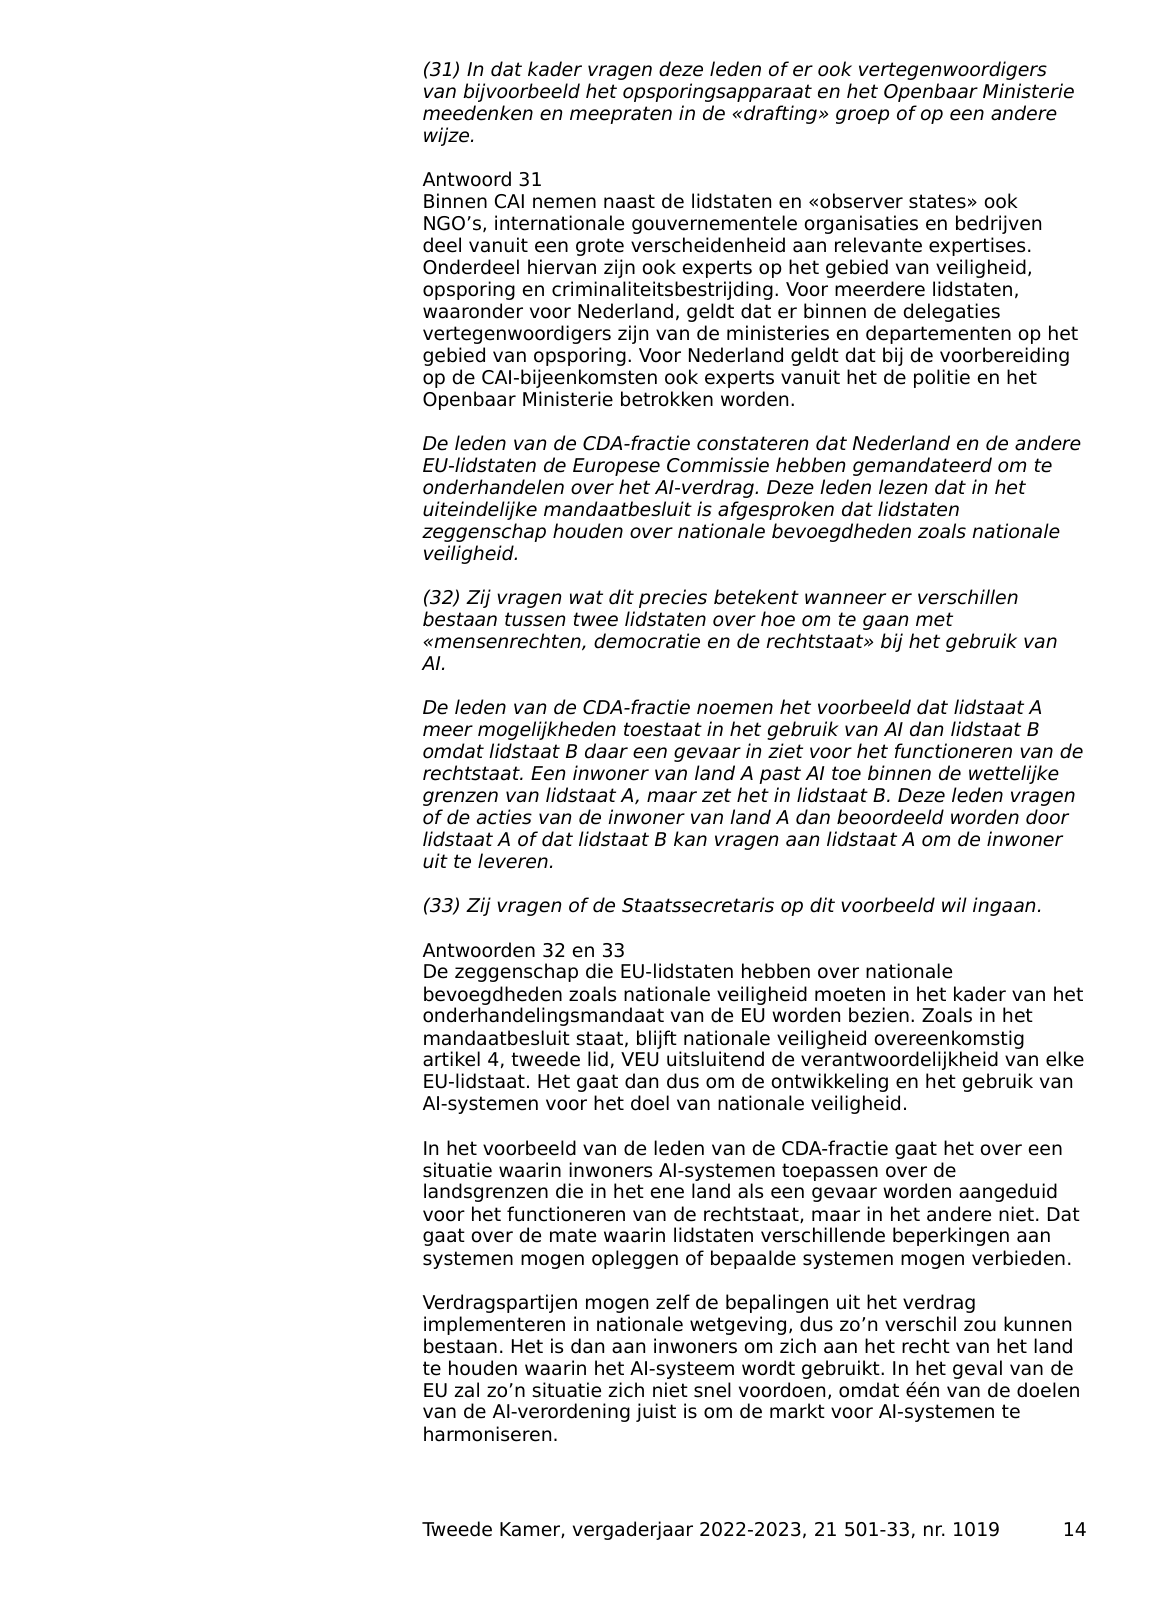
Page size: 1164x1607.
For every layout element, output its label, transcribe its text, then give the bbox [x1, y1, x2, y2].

text De leden van de CDA-fractie constateren dat Nederland en de andere EU-lidstaten de Europese Commissie hebben gemandateerd om te onderhandelen over het AI-verdrag. Deze leden lezen dat in het uiteindelijke mandaatbesluit is afgesproken dat lidstaten zeggenschap houden over nationale bevoegdheden zoals nationale veiligheid. [422, 433, 1087, 565]
text Antwoord 31 [422, 169, 1087, 191]
text Antwoorden 32 en 33 [422, 939, 1087, 961]
text Binnen CAI nemen naast de lidstaten en «observer states» ook NGO’s, internationale gouvernementele organisaties en bedrijven deel vanuit een grote verscheidenheid aan relevante expertises. Onderdeel hiervan zijn ook experts op het gebied van veiligheid, opsporing en criminaliteitsbestrijding. Voor meerdere lidstaten, waaronder voor Nederland, geldt dat er binnen de delegaties vertegenwoordigers zijn van de ministeries en departementen op het gebied van opsporing. Voor Nederland geldt dat bij de voorbereiding op de CAI-bijeenkomsten ook experts vanuit het de politie en het Openbaar Ministerie betrokken worden. [422, 191, 1087, 411]
text (33) Zij vragen of de Staatssecretaris op dit voorbeeld wil ingaan. [422, 895, 1087, 917]
text De leden van de CDA-fractie noemen het voorbeeld dat lidstaat A meer mogelijkheden toestaat in het gebruik van AI dan lidstaat B omdat lidstaat B daar een gevaar in ziet voor het functioneren van de rechtstaat. Een inwoner van land A past AI toe binnen de wettelijke grenzen van lidstaat A, maar zet het in lidstaat B. Deze leden vragen of de acties van de inwoner van land A dan beoordeeld worden door lidstaat A of dat lidstaat B kan vragen aan lidstaat A om de inwoner uit te leveren. [422, 697, 1087, 873]
text (31) In dat kader vragen deze leden of er ook vertegenwoordigers van bijvoorbeeld het opsporingsapparaat en het Openbaar Ministerie meedenken en meepraten in de «drafting» groep of op een andere wijze. [422, 59, 1087, 147]
text (32) Zij vragen wat dit precies betekent wanneer er verschillen bestaan tussen twee lidstaten over hoe om te gaan met «mensenrechten, democratie en de rechtstaat» bij het gebruik van AI. [422, 587, 1087, 675]
text De zeggenschap die EU-lidstaten hebben over nationale bevoegdheden zoals nationale veiligheid moeten in het kader van het onderhandelingsmandaat van de EU worden bezien. Zoals in het mandaatbesluit staat, blijft nationale veiligheid overeenkomstig artikel 4, tweede lid, VEU uitsluitend de verantwoordelijkheid van elke EU-lidstaat. Het gaat dan dus om de ontwikkeling en het gebruik van AI-systemen voor het doel van nationale veiligheid. [422, 961, 1087, 1115]
text In het voorbeeld van de leden van de CDA-fractie gaat het over een situatie waarin inwoners AI-systemen toepassen over de landsgrenzen die in het ene land als een gevaar worden aangeduid voor het functioneren van de rechtstaat, maar in het andere niet. Dat gaat over de mate waarin lidstaten verschillende beperkingen aan systemen mogen opleggen of bepaalde systemen mogen verbieden. [422, 1137, 1087, 1269]
text Verdragspartijen mogen zelf de bepalingen uit het verdrag implementeren in nationale wetgeving, dus zo’n verschil zou kunnen bestaan. Het is dan aan inwoners om zich aan het recht van het land te houden waarin het AI-systeem wordt gebruikt. In het geval van de EU zal zo’n situatie zich niet snel voordoen, omdat één van de doelen van de AI-verordening juist is om de markt voor AI-systemen te harmoniseren. [422, 1292, 1087, 1445]
